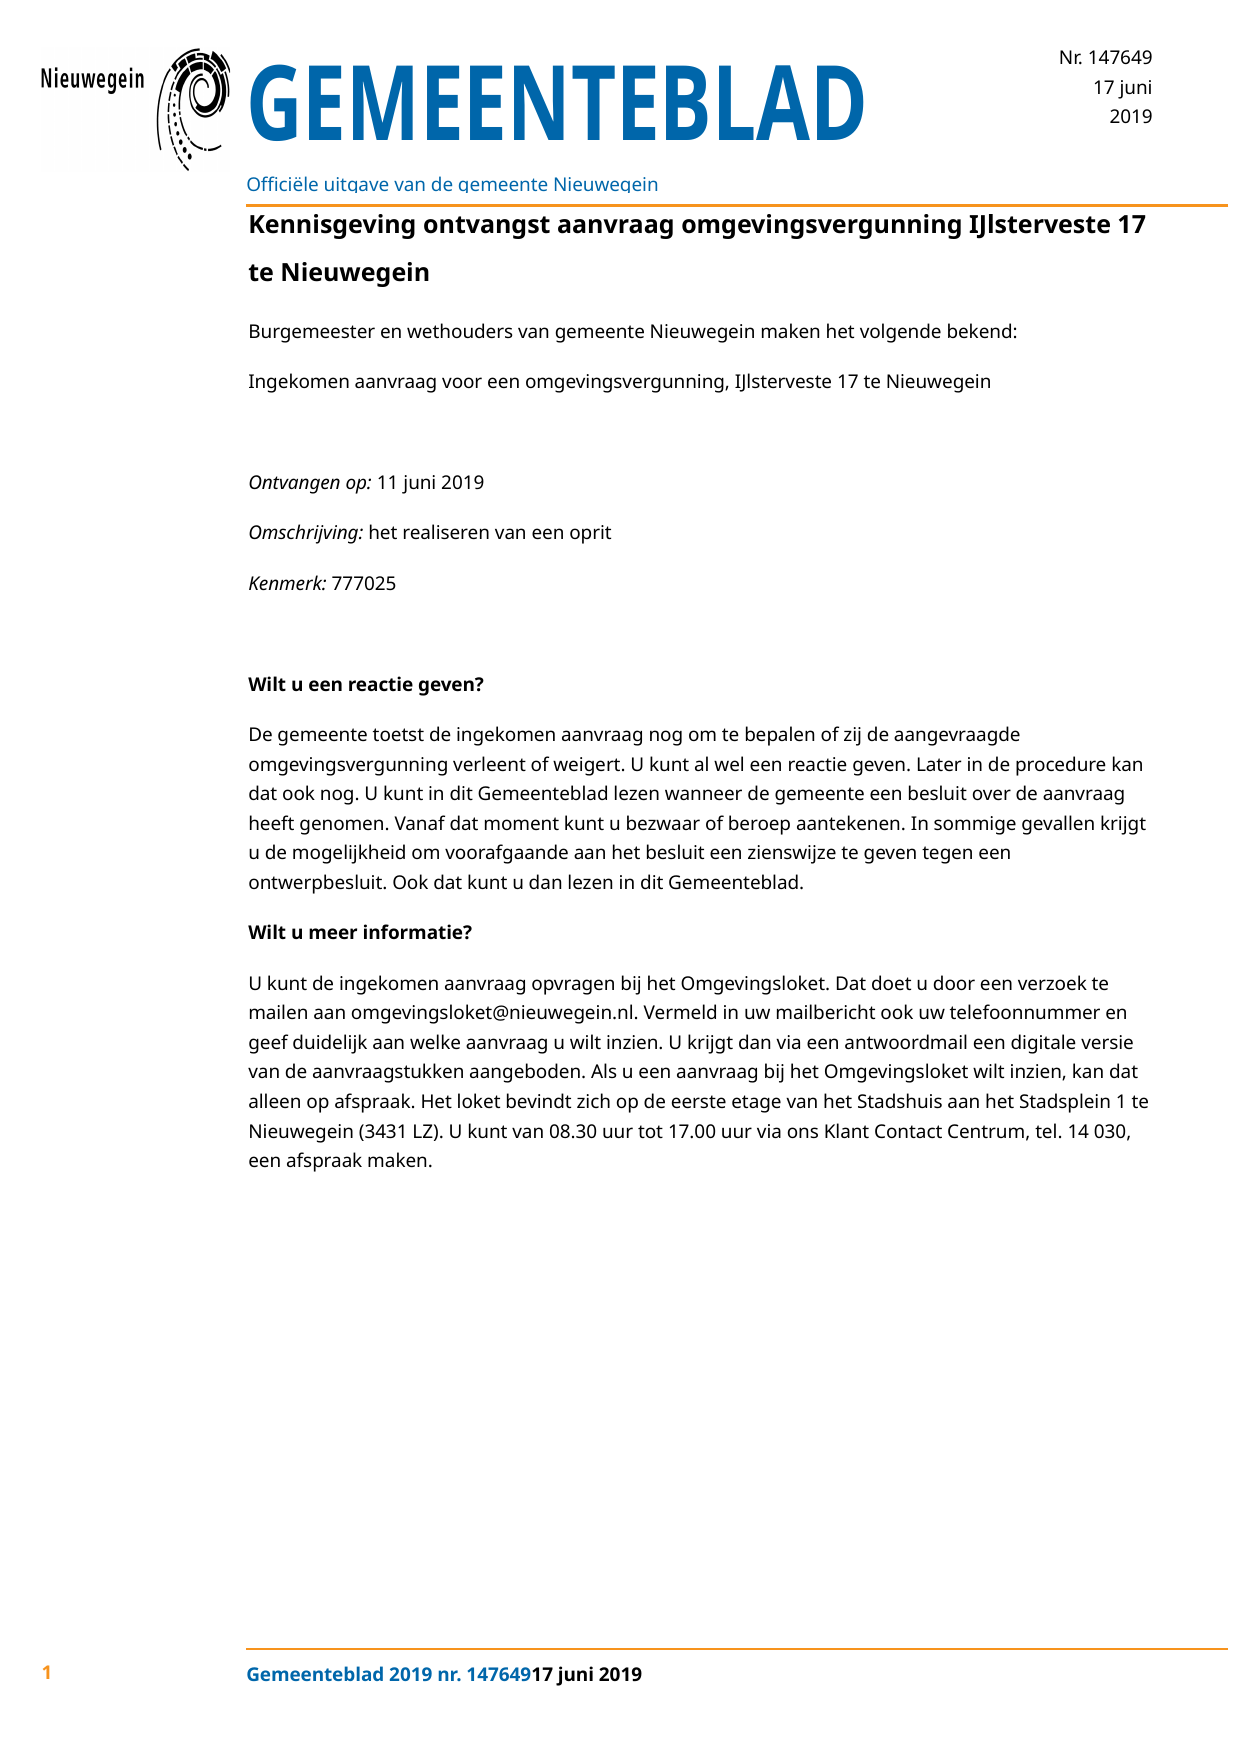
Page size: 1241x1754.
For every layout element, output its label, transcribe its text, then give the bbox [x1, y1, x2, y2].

text Burgemeester en wethouders van gemeente Nieuwegein maken het volgende bekend: [248, 318, 1152, 344]
text Kennisgeving ontvangst aanvraag omgevingsvergunning IJlsterveste 17 te Nieuwegein [248, 207, 1152, 288]
text Wilt u een reactie geven? [248, 671, 1152, 697]
picture [41, 47, 231, 172]
text Ontvangen op: 11 juni 2019 [248, 469, 1152, 495]
text De gemeente toetst de ingekomen aanvraag nog om te bepalen of zij de aangevraagde omgevingsvergunning verleent of weigert. U kunt al wel een reactie geven. Later in de procedure kan dat ook nog. U kunt in dit Gemeenteblad lezen wanneer de gemeente een besluit over de aanvraag heeft genomen. Vanaf dat moment kunt u bezwaar of beroep aantekenen. In sommige gevallen krijgt u de mogelijkheid om voorafgaande aan het besluit een zienswijze te geven tegen een ontwerpbesluit. Ook dat kunt u dan lezen in dit Gemeenteblad. [248, 721, 1152, 895]
text U kunt de ingekomen aanvraag opvragen bij het Omgevingsloket. Dat doet u door een verzoek te mailen aan omgevingsloket@nieuwegein.nl. Vermeld in uw mailbericht ook uw telefoonnummer en geef duidelijk aan welke aanvraag u wilt inzien. U krijgt dan via een antwoordmail een digitale versie van de aanvraagstukken aangeboden. Als u een aanvraag bij het Omgevingsloket wilt inzien, kan dat alleen op afspraak. Het loket bevindt zich op de eerste etage van het Stadshuis aan het Stadsplein 1 te Nieuwegein (3431 LZ). U kunt van 08.30 uur tot 17.00 uur via ons Klant Contact Centrum, tel. 14 030, een afspraak maken. [248, 970, 1152, 1173]
text Kenmerk: 777025 [248, 570, 1152, 596]
text Wilt u meer informatie? [248, 919, 1152, 945]
text Omschrijving: het realiseren van een oprit [248, 519, 1152, 545]
text Ingekomen aanvraag voor een omgevingsvergunning, IJlsterveste 17 te Nieuwegein [248, 368, 1152, 394]
